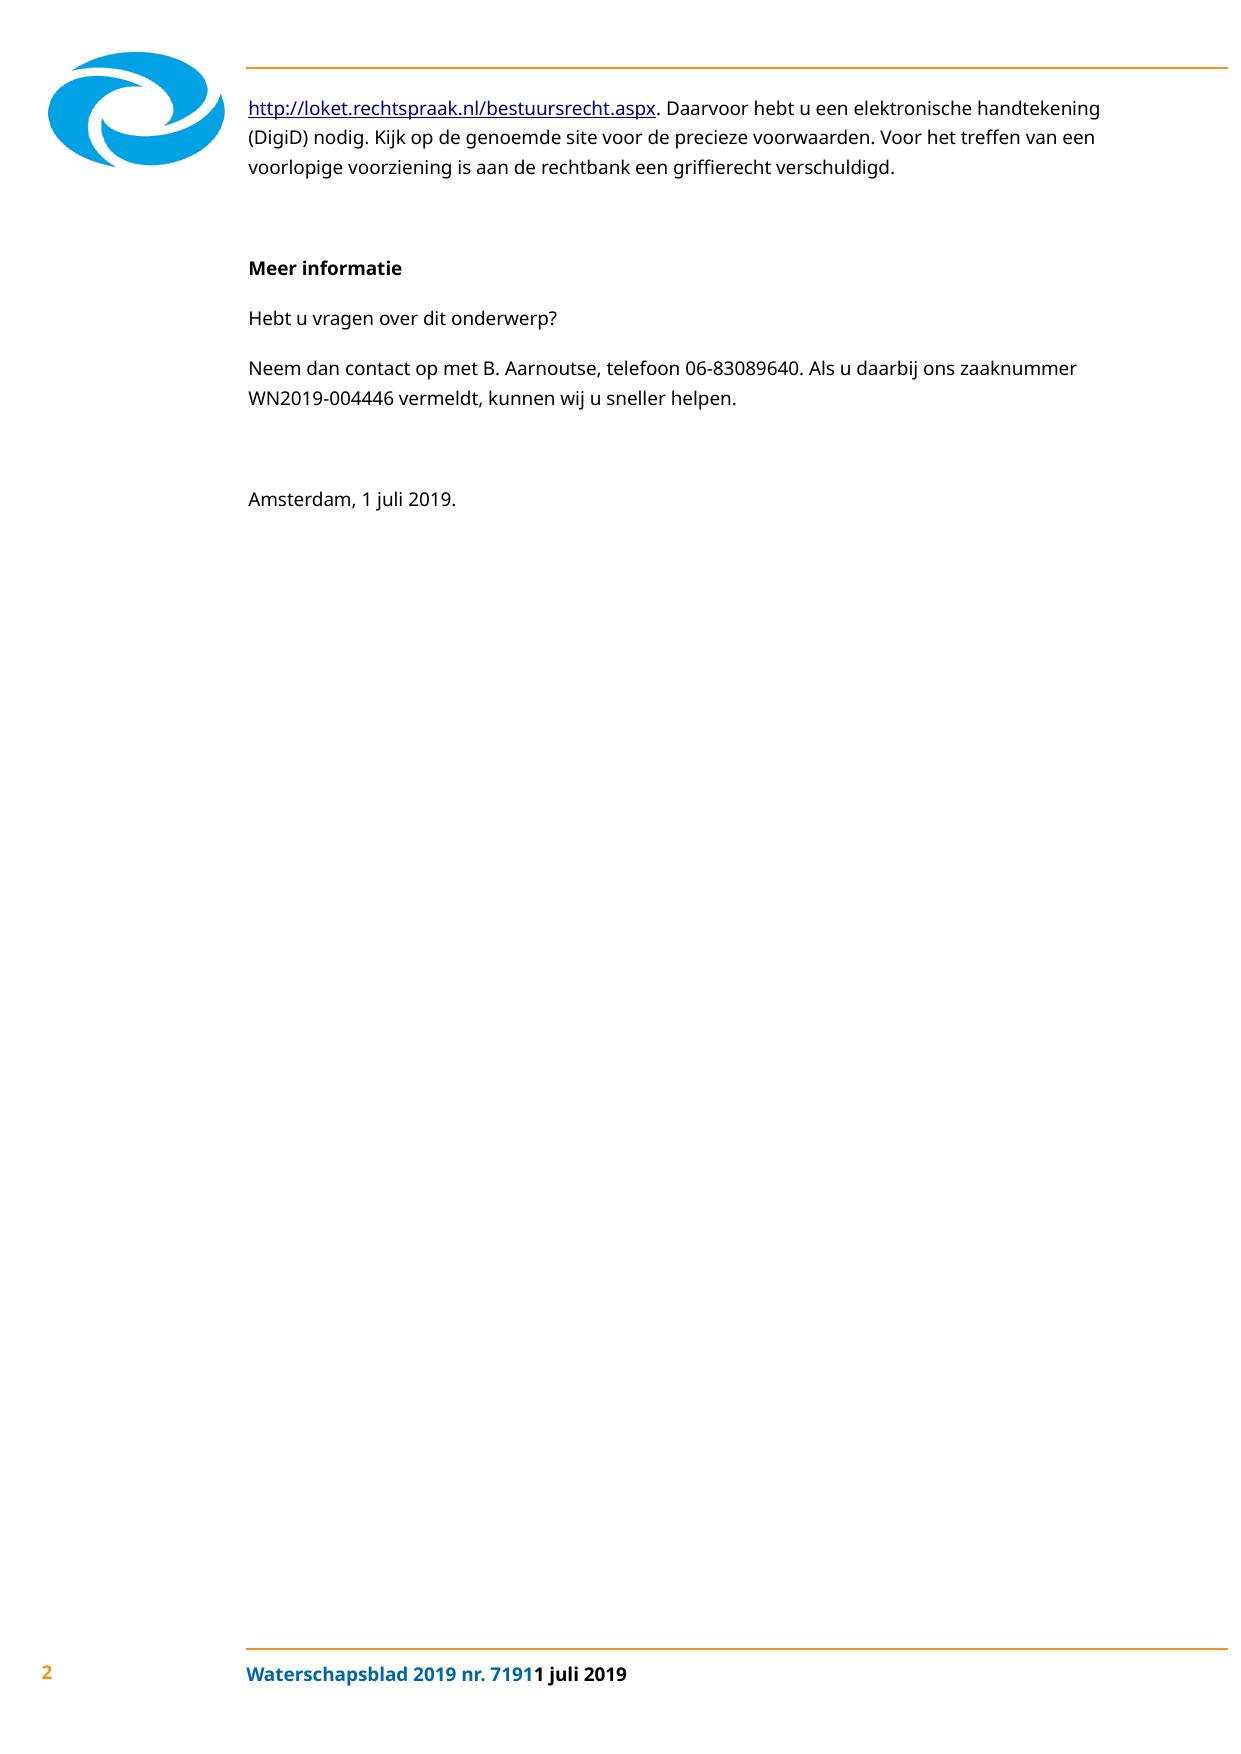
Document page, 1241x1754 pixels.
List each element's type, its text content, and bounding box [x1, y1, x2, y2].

text Hebt u vragen over dit onderwerp? [248, 305, 1152, 331]
text http://loket.rechtspraak.nl/bestuursrecht.aspx. Daarvoor hebt u een elektronische handtekening (DigiD) nodig. Kijk op de genoemde site voor de precieze voorwaarden. Voor het treffen van een voorlopige voorziening is aan de rechtbank een griffierecht verschuldigd. [248, 95, 1152, 180]
text Neem dan contact op met B. Aarnoutse, telefoon 06-83089640. Als u daarbij ons zaaknummer WN2019-004446 vermeldt, kunnen wij u sneller helpen. [248, 356, 1152, 411]
text Amsterdam, 1 juli 2019. [248, 486, 1152, 512]
picture [41, 47, 231, 172]
text Meer informatie [248, 255, 1152, 281]
